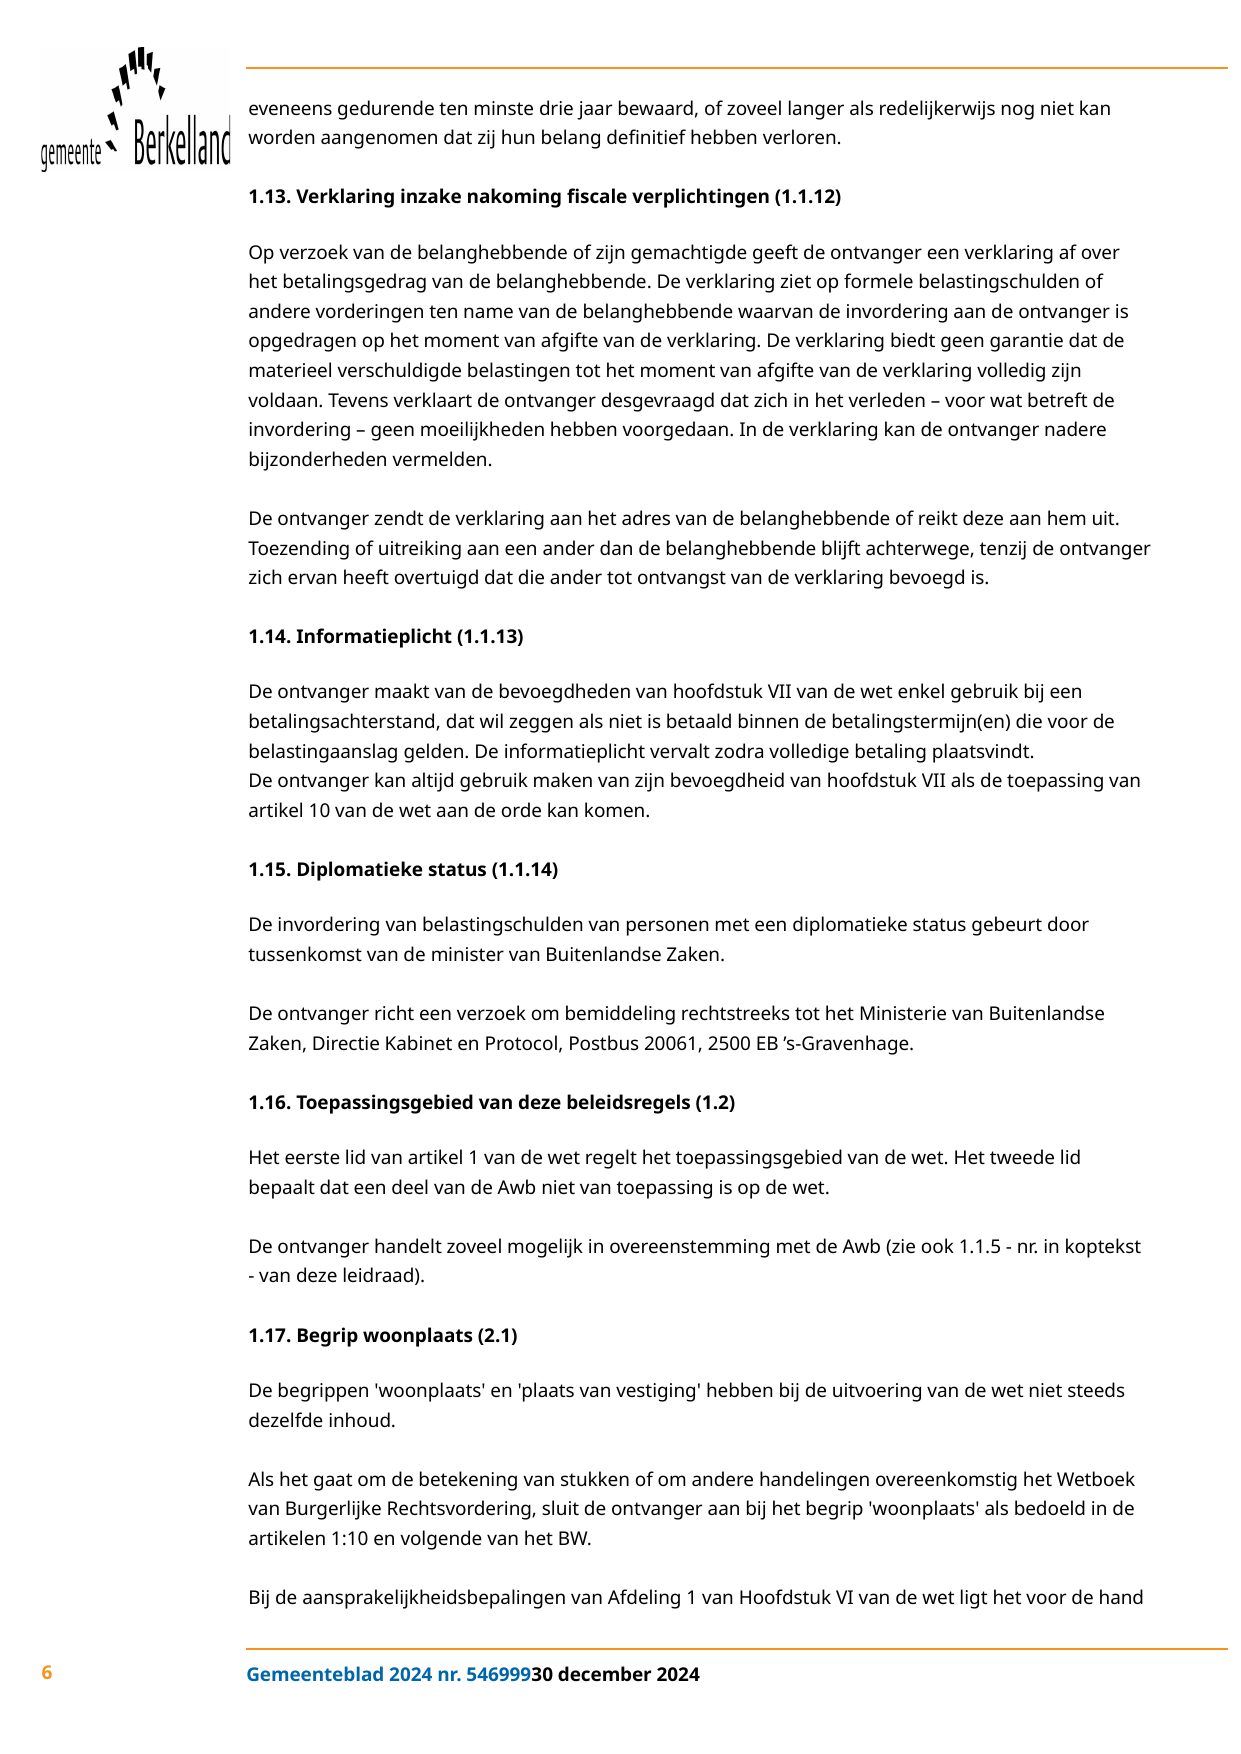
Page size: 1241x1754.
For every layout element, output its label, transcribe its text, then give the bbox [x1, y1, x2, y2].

text Als het gaat om de betekening van stukken of om andere handelingen overeenkomstig het Wetboek van Burgerlijke Rechtsvordering, sluit de ontvanger aan bij het begrip 'woonplaats' als bedoeld in de artikelen 1:10 en volgende van het BW. [248, 1466, 1152, 1551]
text De invordering van belastingschulden van personen met een diplomatieke status gebeurt door tussenkomst van de minister van Buitenlandse Zaken. [248, 912, 1152, 967]
text 1.14. Informatieplicht (1.1.13) [248, 623, 1152, 649]
text De ontvanger maakt van de bevoegdheden van hoofdstuk VII van de wet enkel gebruik bij een betalingsachterstand, dat wil zeggen als niet is betaald binnen de betalingstermijn(en) die voor de belastingaanslag gelden. De informatieplicht vervalt zodra volledige betaling plaatsvindt. [248, 679, 1152, 764]
text 1.13. Verklaring inzake nakoming fiscale verplichtingen (1.1.12) [248, 183, 1152, 209]
text eveneens gedurende ten minste drie jaar bewaard, of zoveel langer als redelijkerwijs nog niet kan worden aangenomen dat zij hun belang definitief hebben verloren. [248, 95, 1152, 150]
picture [41, 47, 231, 172]
text Het eerste lid van artikel 1 van de wet regelt het toepassingsgebied van de wet. Het tweede lid bepaalt dat een deel van de Awb niet van toepassing is op de wet. [248, 1144, 1152, 1200]
text De ontvanger handelt zoveel mogelijk in overeenstemming met de Awb (zie ook 1.1.5 - nr. in koptekst - van deze leidraad). [248, 1233, 1152, 1288]
text Op verzoek van de belanghebbende of zijn gemachtigde geeft de ontvanger een verklaring af over het betalingsgedrag van de belanghebbende. De verklaring ziet op formele belastingschulden of andere vorderingen ten name van de belanghebbende waarvan de invordering aan de ontvanger is opgedragen op het moment van afgifte van de verklaring. De verklaring biedt geen garantie dat de materieel verschuldigde belastingen tot het moment van afgifte van de verklaring volledig zijn voldaan. Tevens verklaart de ontvanger desgevraagd dat zich in het verleden – voor wat betreft de invordering – geen moeilijkheden hebben voorgedaan. In de verklaring kan de ontvanger nadere bijzonderheden vermelden. [248, 239, 1152, 472]
text 1.15. Diplomatieke status (1.1.14) [248, 856, 1152, 882]
text De ontvanger kan altijd gebruik maken van zijn bevoegdheid van hoofdstuk VII als de toepassing van artikel 10 van de wet aan de orde kan komen. [248, 767, 1152, 823]
text 1.17. Begrip woonplaats (2.1) [248, 1322, 1152, 1348]
text De ontvanger richt een verzoek om bemiddeling rechtstreeks tot het Ministerie van Buitenlandse Zaken, Directie Kabinet en Protocol, Postbus 20061, 2500 EB ’s-Gravenhage. [248, 1000, 1152, 1056]
text 1.16. Toepassingsgebied van deze beleidsregels (1.2) [248, 1089, 1152, 1115]
text De ontvanger zendt de verklaring aan het adres van de belanghebbende of reikt deze aan hem uit. Toezending of uitreiking aan een ander dan de belanghebbende blijft achterwege, tenzij de ontvanger zich ervan heeft overtuigd dat die ander tot ontvangst van de verklaring bevoegd is. [248, 505, 1152, 590]
text Bij de aansprakelijkheidsbepalingen van Afdeling 1 van Hoofdstuk VI van de wet ligt het voor de hand [248, 1584, 1152, 1610]
text De begrippen 'woonplaats' en 'plaats van vestiging' hebben bij de uitvoering van de wet niet steeds dezelfde inhoud. [248, 1377, 1152, 1432]
